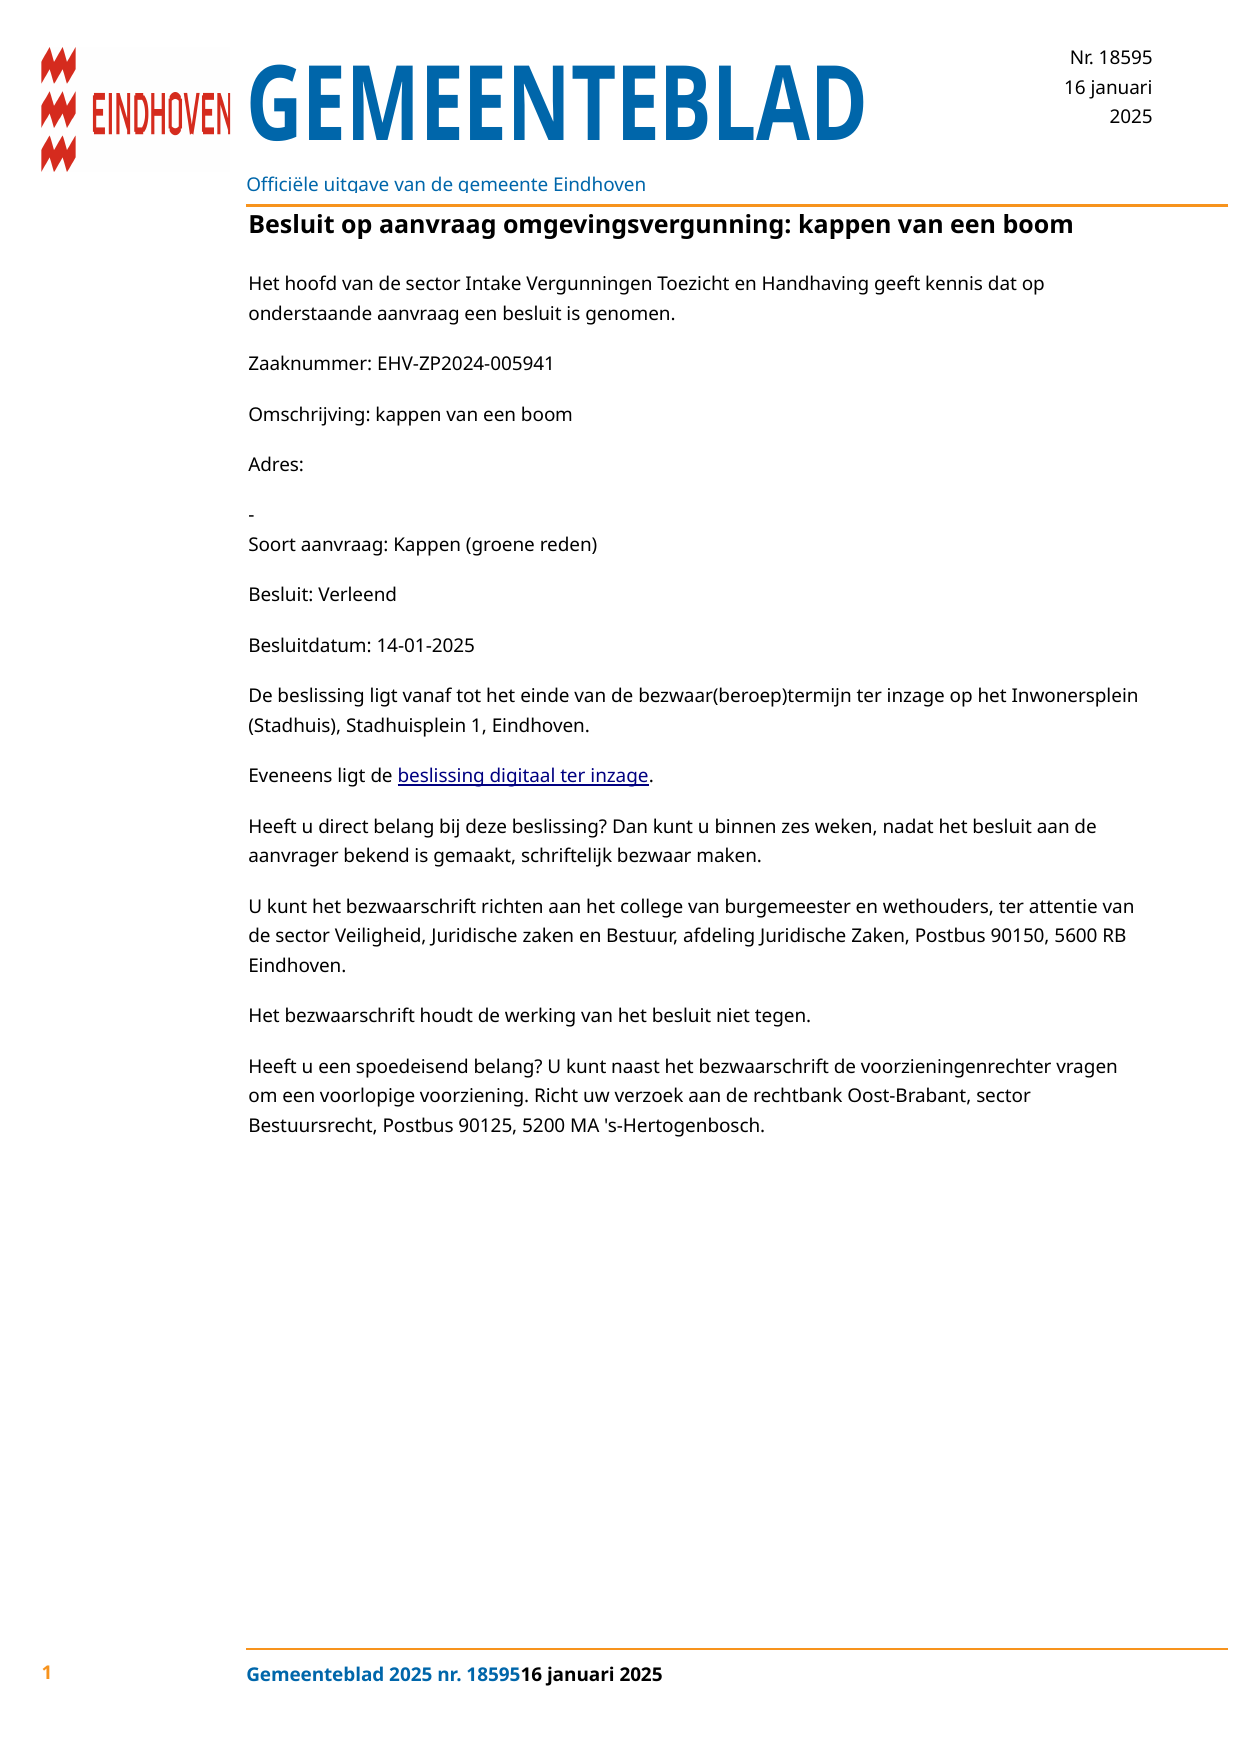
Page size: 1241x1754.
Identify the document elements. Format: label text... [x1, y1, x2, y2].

text Heeft u een spoedeisend belang? U kunt naast het bezwaarschrift de voorzieningenrechter vragen om een voorlopige voorziening. Richt uw verzoek aan de rechtbank Oost-Brabant, sector Bestuursrecht, Postbus 90125, 5200 MA 's-Hertogenbosch. [248, 1053, 1152, 1138]
text Besluitdatum: 14-01-2025 [248, 632, 1152, 658]
text Besluit: Verleend [248, 582, 1152, 607]
text De beslissing ligt vanaf tot het einde van de bezwaar(beroep)termijn ter inzage op het Inwonersplein (Stadhuis), Stadhuisplein 1, Eindhoven. [248, 682, 1152, 738]
picture [41, 47, 231, 172]
text Het hoofd van de sector Intake Vergunningen Toezicht en Handhaving geeft kennis dat op onderstaande aanvraag een besluit is genomen. [248, 270, 1152, 326]
text Adres: [248, 451, 1152, 477]
text Eveneens ligt de beslissing digitaal ter inzage. [248, 762, 1152, 788]
text Zaaknummer: EHV-ZP2024-005941 [248, 350, 1152, 376]
text Besluit op aanvraag omgevingsvergunning: kappen van een boom [248, 207, 1152, 241]
text Heeft u direct belang bij deze beslissing? Dan kunt u binnen zes weken, nadat het besluit aan de aanvrager bekend is gemaakt, schriftelijk bezwaar maken. [248, 813, 1152, 868]
text U kunt het bezwaarschrift richten aan het college van burgemeester en wethouders, ter attentie van de sector Veiligheid, Juridische zaken en Bestuur, afdeling Juridische Zaken, Postbus 90150, 5600 RB Eindhoven. [248, 893, 1152, 978]
text Soort aanvraag: Kappen (groene reden) [248, 531, 1152, 557]
text Het bezwaarschrift houdt de werking van het besluit niet tegen. [248, 1002, 1152, 1028]
text Omschrijving: kappen van een boom [248, 401, 1152, 426]
